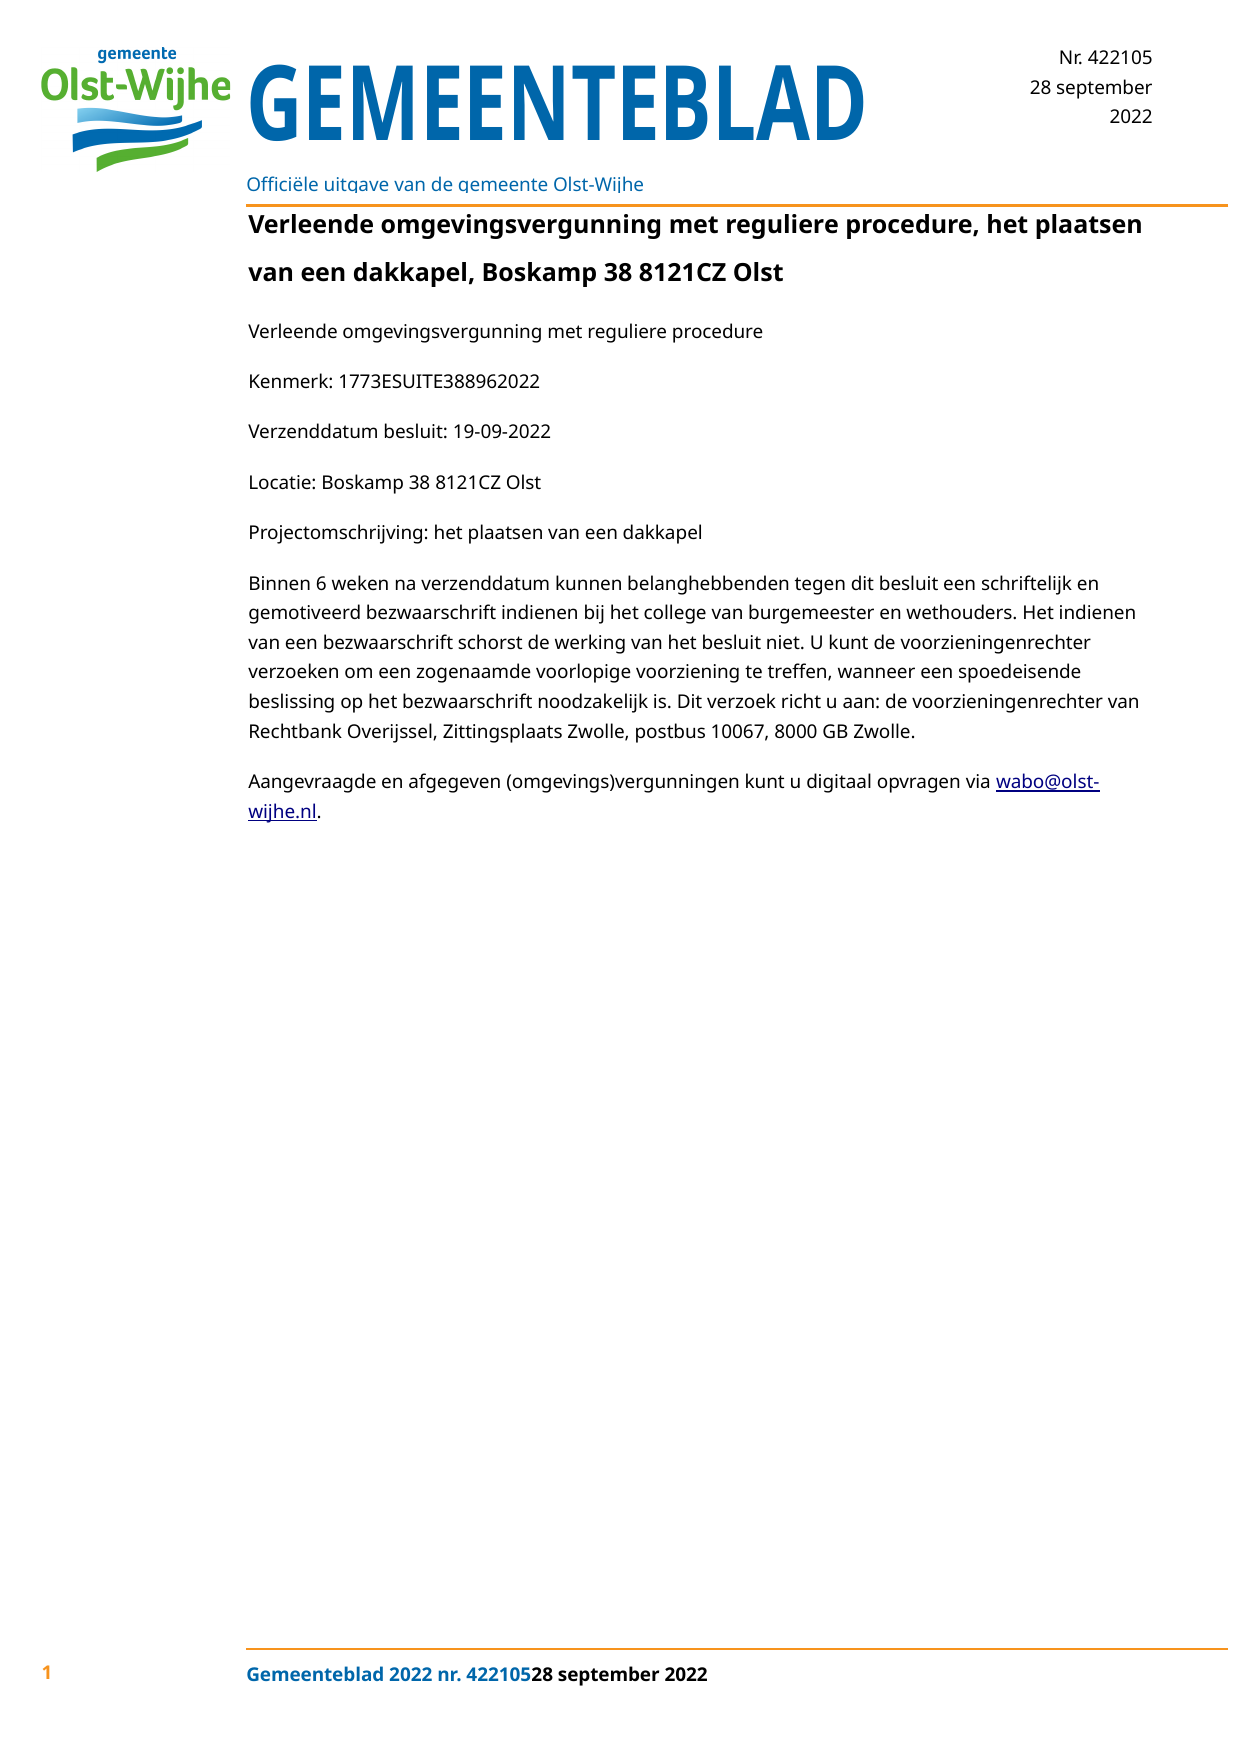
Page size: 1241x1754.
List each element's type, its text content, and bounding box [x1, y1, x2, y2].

text Verleende omgevingsvergunning met reguliere procedure [248, 318, 1152, 344]
text Verzenddatum besluit: 19-09-2022 [248, 419, 1152, 444]
picture [41, 47, 231, 172]
text Kenmerk: 1773ESUITE388962022 [248, 368, 1152, 394]
text Projectomschrijving: het plaatsen van een dakkapel [248, 519, 1152, 545]
text Locatie: Boskamp 38 8121CZ Olst [248, 469, 1152, 495]
text Aangevraagde en afgegeven (omgevings)vergunningen kunt u digitaal opvragen via wabo@olst-wijhe.nl. [248, 768, 1152, 824]
text Binnen 6 weken na verzenddatum kunnen belanghebbenden tegen dit besluit een schriftelijk en gemotiveerd bezwaarschrift indienen bij het college van burgemeester en wethouders. Het indienen van een bezwaarschrift schorst de werking van het besluit niet. U kunt de voorzieningenrechter verzoeken om een zogenaamde voorlopige voorziening te treffen, wanneer een spoedeisende beslissing op het bezwaarschrift noodzakelijk is. Dit verzoek richt u aan: de voorzieningenrechter van Rechtbank Overijssel, Zittingsplaats Zwolle, postbus 10067, 8000 GB Zwolle. [248, 570, 1152, 744]
text Verleende omgevingsvergunning met reguliere procedure, het plaatsen van een dakkapel, Boskamp 38 8121CZ Olst [248, 207, 1152, 288]
